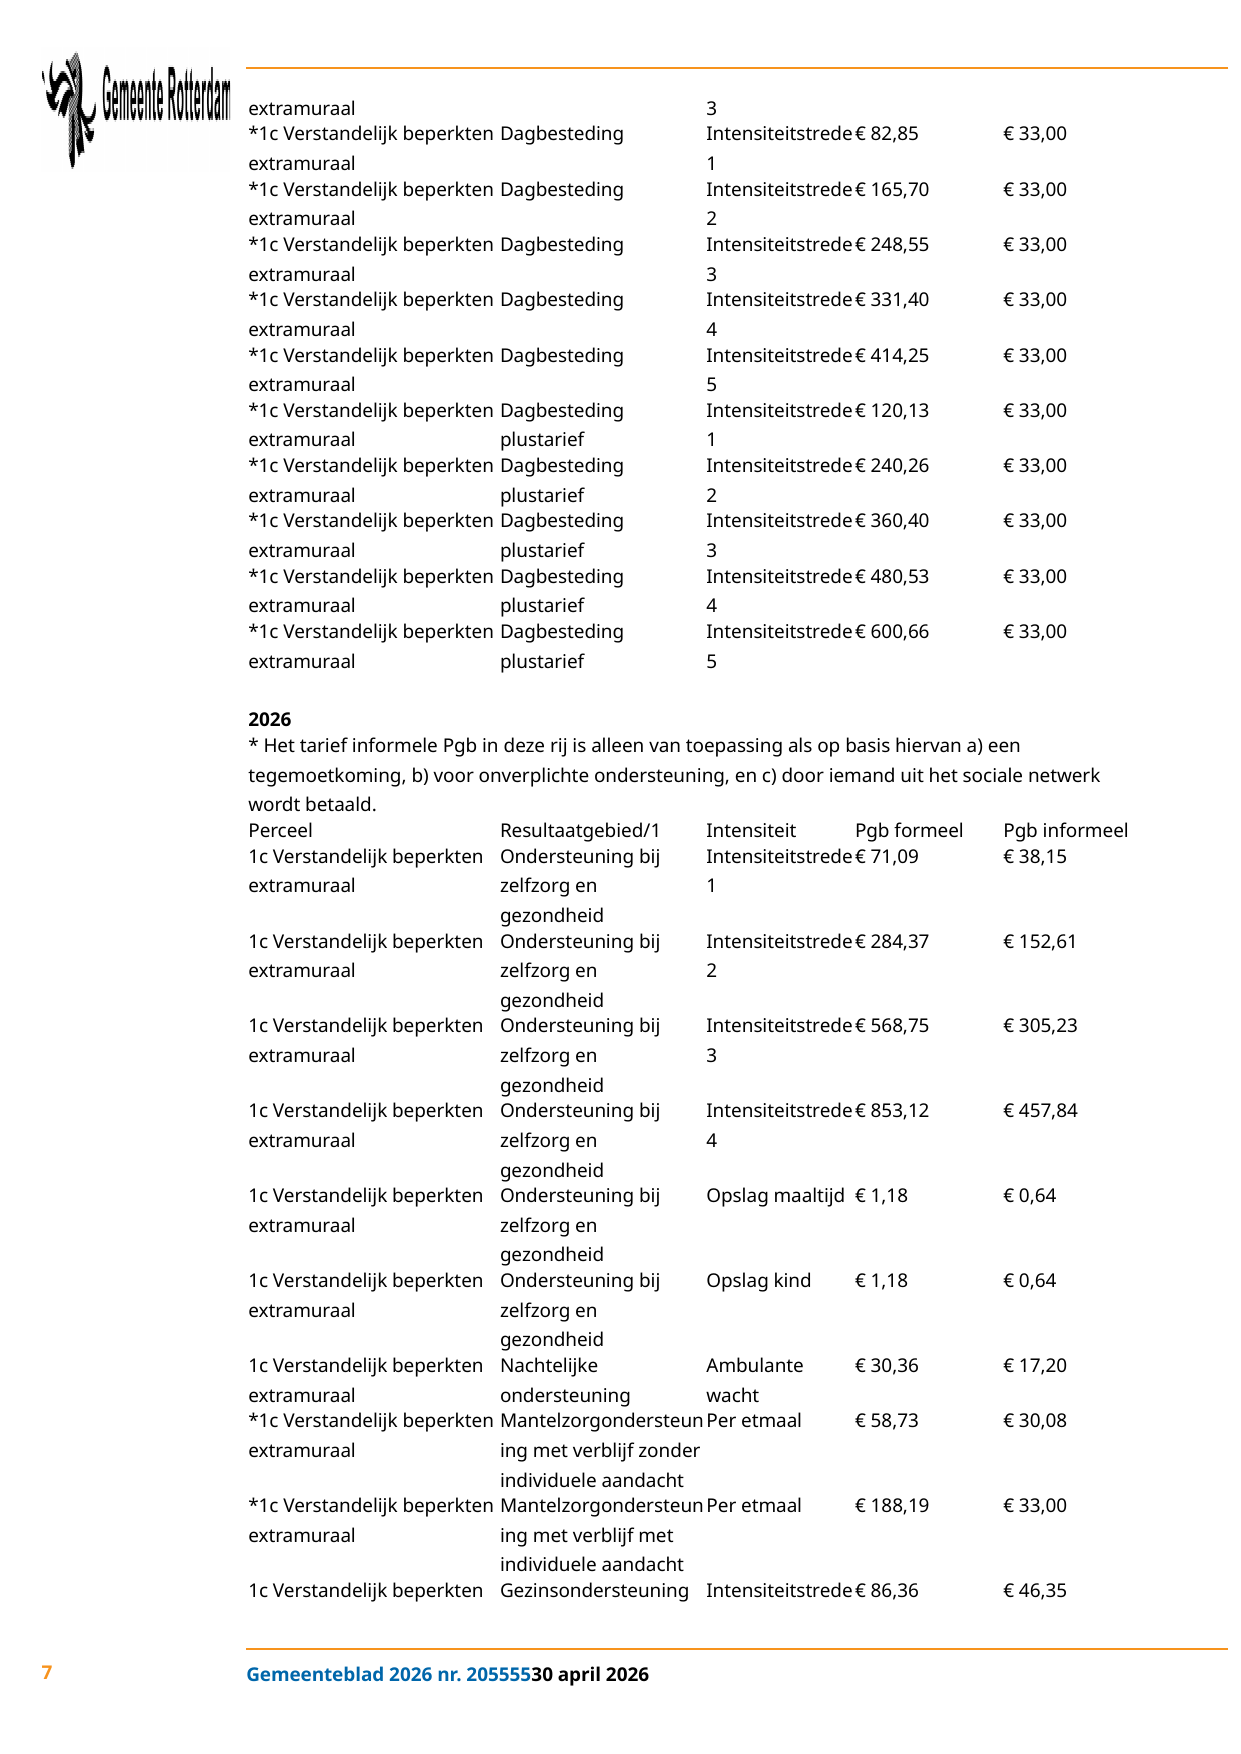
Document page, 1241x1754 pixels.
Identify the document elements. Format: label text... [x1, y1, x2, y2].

table_cell Intensiteitstrede 4 [706, 1098, 855, 1182]
table_cell € 17,20 [1003, 1352, 1152, 1408]
table_cell Dagbesteding plustarief [500, 453, 706, 508]
table_cell € 360,40 [855, 508, 1003, 563]
table_cell Ambulante wacht [706, 1352, 855, 1408]
table_cell *1c Verstandelijk beperkten extramuraal [248, 618, 500, 674]
table_cell € 38,15 [1003, 843, 1152, 928]
table_cell Intensiteitstrede 2 [706, 928, 855, 1013]
table_cell Intensiteitstrede 1 [706, 843, 855, 928]
table_cell *1c Verstandelijk beperkten extramuraal [248, 508, 500, 563]
table_cell *1c Verstandelijk beperkten extramuraal [248, 286, 500, 342]
table_cell *1c Verstandelijk beperkten extramuraal [248, 1493, 500, 1577]
table_cell *1c Verstandelijk beperkten extramuraal [248, 176, 500, 231]
table_cell € 30,08 [1003, 1408, 1152, 1492]
table_cell Ondersteuning bij zelfzorg en gezondheid [500, 1183, 706, 1267]
table_cell Dagbesteding [500, 231, 706, 286]
table_cell € 480,53 [855, 563, 1003, 618]
table_cell Ondersteuning bij zelfzorg en gezondheid [500, 1013, 706, 1098]
table_cell Mantelzorgondersteuning met verblijf met individuele aandacht [500, 1493, 706, 1577]
table_cell Ondersteuning bij zelfzorg en gezondheid [500, 928, 706, 1013]
table_cell € 248,55 [855, 231, 1003, 286]
table_cell *1c Verstandelijk beperkten extramuraal [248, 453, 500, 508]
table_cell Pgb informeel [1003, 817, 1152, 843]
table_cell € 1,18 [855, 1183, 1003, 1267]
table_cell Ondersteuning bij zelfzorg en gezondheid [500, 1268, 706, 1352]
table_cell € 82,85 [855, 121, 1003, 176]
table_cell Dagbesteding [500, 286, 706, 342]
table_cell Intensiteitstrede 2 [706, 453, 855, 508]
table_cell Pgb formeel [855, 817, 1003, 843]
table_cell *1c Verstandelijk beperkten extramuraal [248, 1408, 500, 1492]
table_cell Intensiteitstrede 4 [706, 286, 855, 342]
table_cell 1c Verstandelijk beperkten extramuraal [248, 1183, 500, 1267]
table_cell € 30,36 [855, 1352, 1003, 1408]
table_cell Dagbesteding [500, 176, 706, 231]
table_cell Intensiteitstrede 2 [706, 176, 855, 231]
table_cell € 0,64 [1003, 1183, 1152, 1267]
table_cell € 600,66 [855, 618, 1003, 674]
table_cell € 0,64 [1003, 1268, 1152, 1352]
table_cell Dagbesteding plustarief [500, 618, 706, 674]
table_cell 1c Verstandelijk beperkten extramuraal [248, 1013, 500, 1098]
table_cell Dagbesteding [500, 342, 706, 397]
table_cell 1c Verstandelijk beperkten extramuraal [248, 843, 500, 928]
table_cell *1c Verstandelijk beperkten extramuraal [248, 563, 500, 618]
table_cell 1c Verstandelijk beperkten extramuraal [248, 1352, 500, 1408]
table_cell Per etmaal [706, 1408, 855, 1492]
table_cell € 414,25 [855, 342, 1003, 397]
table_cell € 188,19 [855, 1493, 1003, 1577]
table_cell Intensiteitstrede 5 [706, 342, 855, 397]
table_cell extramuraal [248, 95, 500, 121]
table_cell 1c Verstandelijk beperkten extramuraal [248, 1268, 500, 1352]
table_cell 1c Verstandelijk beperkten extramuraal [248, 928, 500, 1013]
table_cell € 165,70 [855, 176, 1003, 231]
table_cell 1c Verstandelijk beperkten [248, 1578, 500, 1603]
table_cell Opslag kind [706, 1268, 855, 1352]
table_cell Intensiteitstrede 1 [706, 121, 855, 176]
table_cell Gezinsondersteuning [500, 1578, 706, 1603]
table_cell € 331,40 [855, 286, 1003, 342]
table_cell € 33,00 [1003, 286, 1152, 342]
table_cell 1c Verstandelijk beperkten extramuraal [248, 1098, 500, 1182]
table_cell Opslag maaltijd [706, 1183, 855, 1267]
table_cell € 305,23 [1003, 1013, 1152, 1098]
table_cell € 33,00 [1003, 1493, 1152, 1577]
table_cell Intensiteitstrede 5 [706, 618, 855, 674]
table_cell Dagbesteding plustarief [500, 563, 706, 618]
table_cell Per etmaal [706, 1493, 855, 1577]
table_cell € 33,00 [1003, 508, 1152, 563]
table_cell € 33,00 [1003, 453, 1152, 508]
table_header 2026 [248, 707, 1152, 732]
table_cell Intensiteitstrede 3 [706, 231, 855, 286]
table_cell € 33,00 [1003, 121, 1152, 176]
table_cell € 33,00 [1003, 176, 1152, 231]
table_cell *1c Verstandelijk beperkten extramuraal [248, 397, 500, 452]
table_cell *1c Verstandelijk beperkten extramuraal [248, 231, 500, 286]
table_cell € 568,75 [855, 1013, 1003, 1098]
table_cell [855, 95, 1003, 121]
table_cell € 284,37 [855, 928, 1003, 1013]
table_cell € 853,12 [855, 1098, 1003, 1182]
table_cell * Het tarief informele Pgb in deze rij is alleen van toepassing als op basis hiervan a) een tegemoetkoming, b) voor onverplichte ondersteuning, en c) door iemand uit het sociale netwerk wordt betaald. [248, 732, 1152, 817]
table_cell [1003, 95, 1152, 121]
table_cell € 152,61 [1003, 928, 1152, 1013]
table_cell Perceel [248, 817, 500, 843]
table_cell Ondersteuning bij zelfzorg en gezondheid [500, 843, 706, 928]
table_cell Intensiteitstrede 1 [706, 397, 855, 452]
table_cell Resultaatgebied/1 [500, 817, 706, 843]
table_cell Ondersteuning bij zelfzorg en gezondheid [500, 1098, 706, 1182]
table_cell € 71,09 [855, 843, 1003, 928]
table_cell € 457,84 [1003, 1098, 1152, 1182]
table_cell *1c Verstandelijk beperkten extramuraal [248, 342, 500, 397]
table_cell € 240,26 [855, 453, 1003, 508]
table_cell Mantelzorgondersteuning met verblijf zonder individuele aandacht [500, 1408, 706, 1492]
table_cell € 1,18 [855, 1268, 1003, 1352]
table_cell € 86,36 [855, 1578, 1003, 1603]
table_cell € 33,00 [1003, 342, 1152, 397]
table_cell € 33,00 [1003, 397, 1152, 452]
table_cell Intensiteitstrede 3 [706, 508, 855, 563]
table_cell € 33,00 [1003, 231, 1152, 286]
table_cell *1c Verstandelijk beperkten extramuraal [248, 121, 500, 176]
table_cell € 33,00 [1003, 618, 1152, 674]
table_cell 3 [706, 95, 855, 121]
table_cell [500, 95, 706, 121]
table_cell Intensiteitstrede 4 [706, 563, 855, 618]
table_cell Dagbesteding plustarief [500, 508, 706, 563]
table_cell Dagbesteding [500, 121, 706, 176]
table_cell Intensiteitstrede 3 [706, 1013, 855, 1098]
table_cell € 58,73 [855, 1408, 1003, 1492]
table_cell Dagbesteding plustarief [500, 397, 706, 452]
table_cell Intensiteit [706, 817, 855, 843]
table_cell Intensiteitstrede [706, 1578, 855, 1603]
table_cell € 120,13 [855, 397, 1003, 452]
picture [41, 47, 231, 172]
table_cell € 33,00 [1003, 563, 1152, 618]
table_cell Nachtelijke ondersteuning [500, 1352, 706, 1408]
table_cell € 46,35 [1003, 1578, 1152, 1603]
